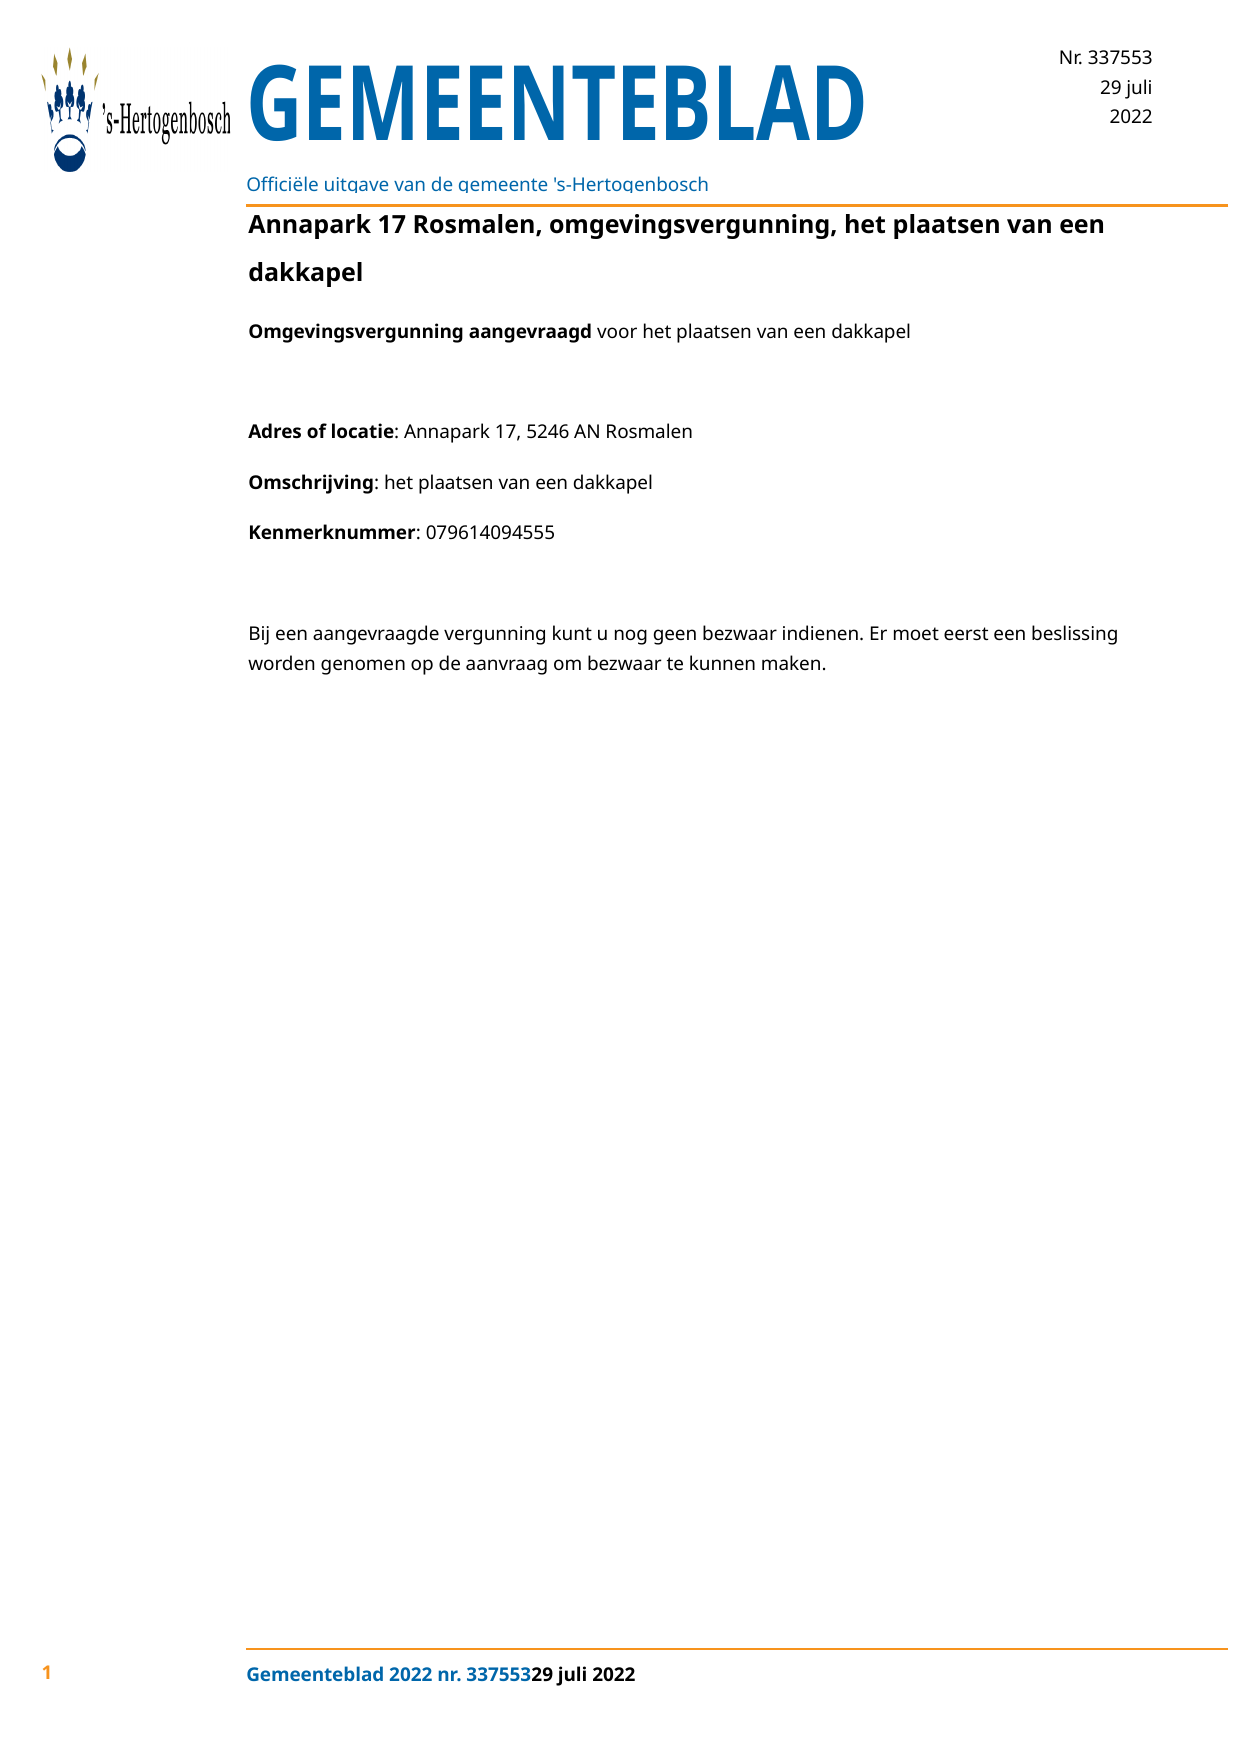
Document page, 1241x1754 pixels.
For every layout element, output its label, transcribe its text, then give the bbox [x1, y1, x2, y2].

text Adres of locatie: Annapark 17, 5246 AN Rosmalen [248, 419, 1152, 444]
text Omgevingsvergunning aangevraagd voor het plaatsen van een dakkapel [248, 318, 1152, 344]
text Kenmerknummer: 079614094555 [248, 519, 1152, 545]
text Omschrijving: het plaatsen van een dakkapel [248, 469, 1152, 495]
text Bij een aangevraagde vergunning kunt u nog geen bezwaar indienen. Er moet eerst een beslissing worden genomen op de aanvraag om bezwaar te kunnen maken. [248, 620, 1152, 676]
picture [41, 47, 231, 172]
text Annapark 17 Rosmalen, omgevingsvergunning, het plaatsen van een dakkapel [248, 207, 1152, 288]
